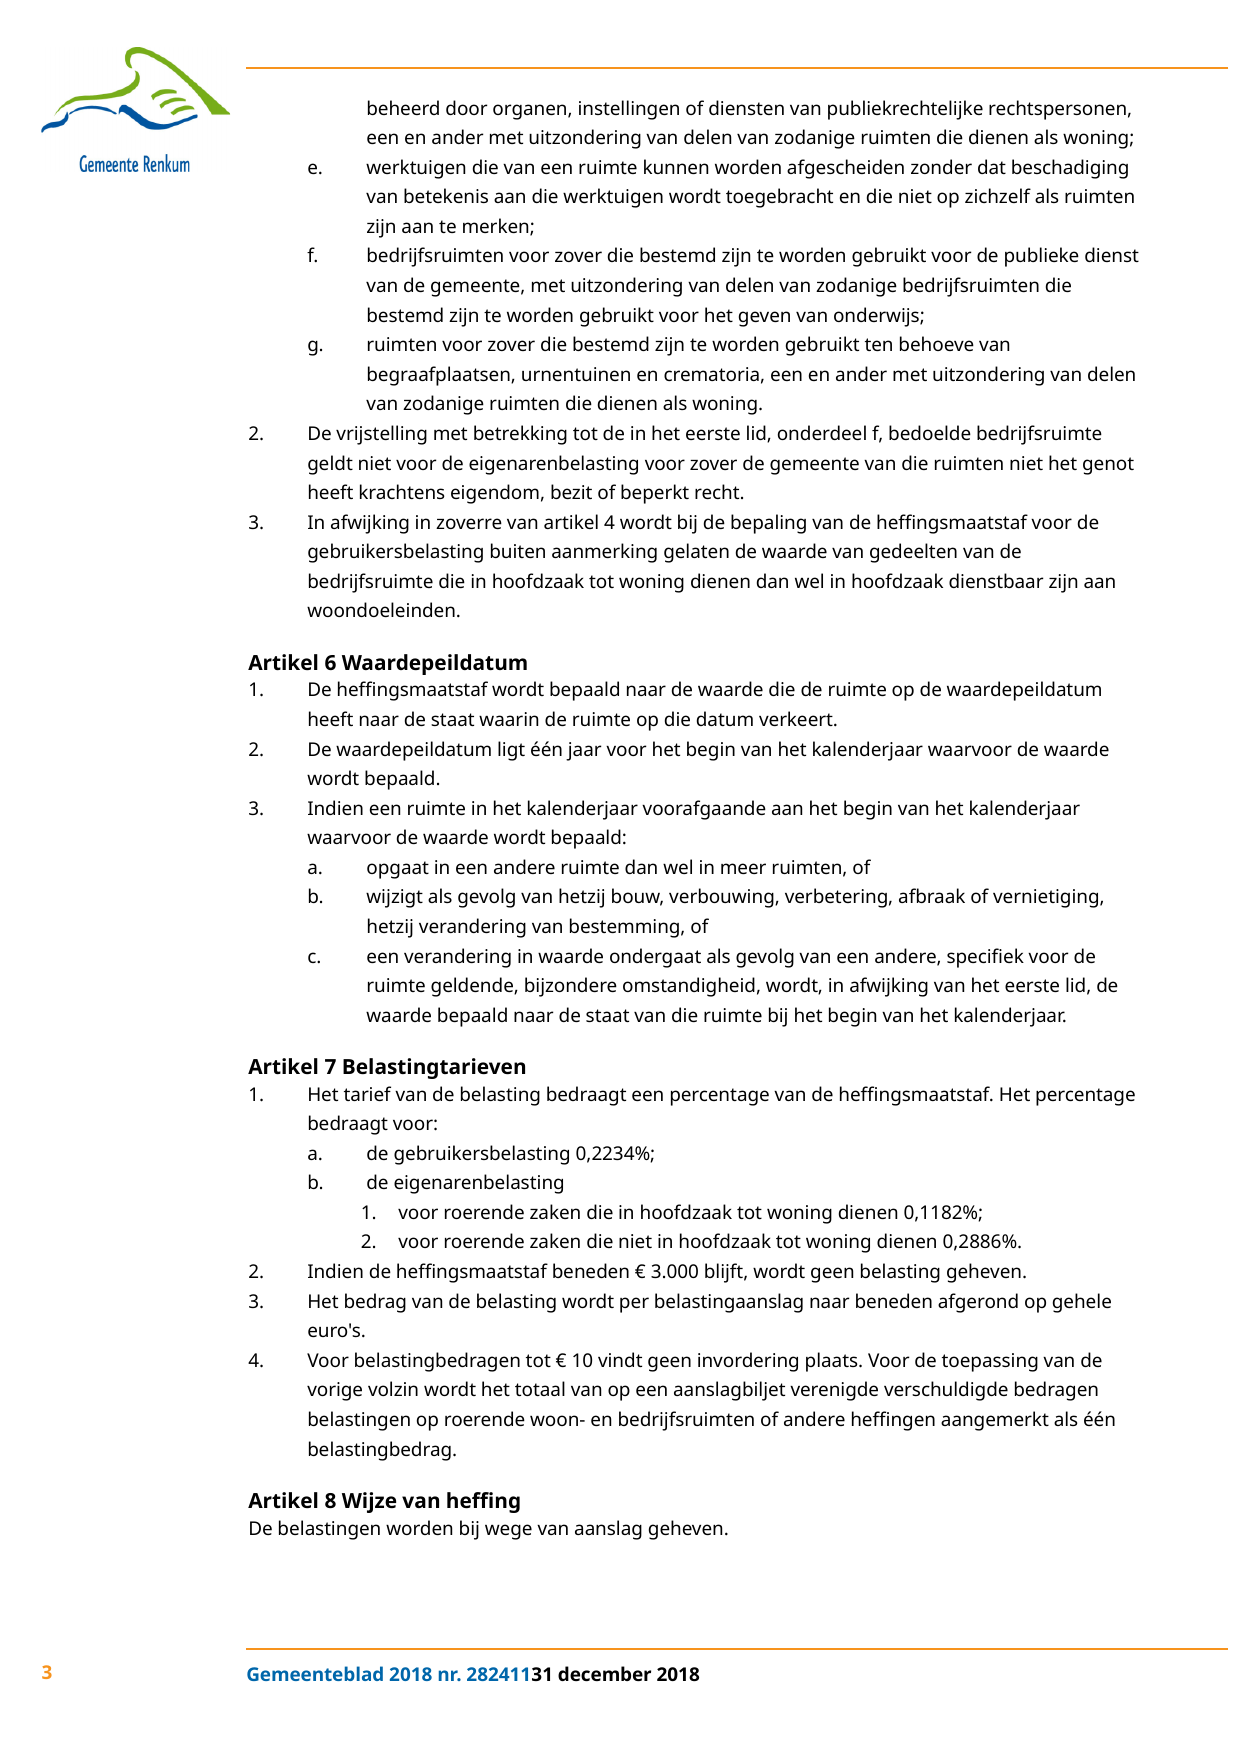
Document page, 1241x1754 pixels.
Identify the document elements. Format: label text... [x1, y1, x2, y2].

list beheerd door organen, instellingen of diensten van publiekrechtelijke rechtspersonen, een en ander met uitzondering van delen van zodanige ruimten die dienen als woning; [307, 95, 1152, 150]
list wijzigt als gevolg van hetzij bouw, verbouwing, verbetering, afbraak of vernietiging, hetzij verandering van bestemming, of [307, 884, 1152, 939]
text Artikel 7 Belastingtarieven [248, 1052, 1152, 1081]
text De belastingen worden bij wege van aanslag geheven. [248, 1515, 1152, 1540]
list Het bedrag van de belasting wordt per belastingaanslag naar beneden afgerond op gehele euro's. [248, 1288, 1152, 1343]
picture [41, 47, 231, 172]
list opgaat in een andere ruimte dan wel in meer ruimten, of [307, 854, 1152, 880]
list de eigenarenbelasting [307, 1169, 1152, 1195]
list Indien de heffingsmaatstaf beneden € 3.000 blijft, wordt geen belasting geheven. [248, 1258, 1152, 1284]
list Het tarief van de belasting bedraagt een percentage van de heffingsmaatstaf. Het percentage bedraagt voor: [248, 1081, 1152, 1136]
list voor roerende zaken die in hoofdzaak tot woning dienen 0,1182%; [361, 1199, 1152, 1225]
list De vrijstelling met betrekking tot de in het eerste lid, onderdeel f, bedoelde bedrijfsruimte geldt niet voor de eigenarenbelasting voor zover de gemeente van die ruimten niet het genot heeft krachtens eigendom, bezit of beperkt recht. [248, 420, 1152, 505]
list ruimten voor zover die bestemd zijn te worden gebruikt ten behoeve van begraafplaatsen, urnentuinen en crematoria, een en ander met uitzondering van delen van zodanige ruimten die dienen als woning. [307, 331, 1152, 416]
list In afwijking in zoverre van artikel 4 wordt bij de bepaling van de heffingsmaatstaf voor de gebruikersbelasting buiten aanmerking gelaten de waarde van gedeelten van de bedrijfsruimte die in hoofdzaak tot woning dienen dan wel in hoofdzaak dienstbaar zijn aan woondoeleinden. [248, 509, 1152, 623]
text Artikel 6 Waardepeildatum [248, 648, 1152, 677]
list De waardepeildatum ligt één jaar voor het begin van het kalenderjaar waarvoor de waarde wordt bepaald. [248, 736, 1152, 791]
text Artikel 8 Wijze van heffing [248, 1486, 1152, 1515]
list bedrijfsruimten voor zover die bestemd zijn te worden gebruikt voor de publieke dienst van de gemeente, met uitzondering van delen van zodanige bedrijfsruimten die bestemd zijn te worden gebruikt voor het geven van onderwijs; [307, 243, 1152, 328]
list de gebruikersbelasting 0,2234%; [307, 1140, 1152, 1166]
list voor roerende zaken die niet in hoofdzaak tot woning dienen 0,2886%. [361, 1229, 1152, 1254]
list Voor belastingbedragen tot € 10 vindt geen invordering plaats. Voor de toepassing van de vorige volzin wordt het totaal van op een aanslagbiljet verenigde verschuldigde bedragen belastingen op roerende woon- en bedrijfsruimten of andere heffingen aangemerkt als één belastingbedrag. [248, 1347, 1152, 1462]
list een verandering in waarde ondergaat als gevolg van een andere, specifiek voor de ruimte geldende, bijzondere omstandigheid, wordt, in afwijking van het eerste lid, de waarde bepaald naar de staat van die ruimte bij het begin van het kalenderjaar. [307, 943, 1152, 1028]
list Indien een ruimte in het kalenderjaar voorafgaande aan het begin van het kalenderjaar waarvoor de waarde wordt bepaald: [248, 795, 1152, 850]
list werktuigen die van een ruimte kunnen worden afgescheiden zonder dat beschadiging van betekenis aan die werktuigen wordt toegebracht en die niet op zichzelf als ruimten zijn aan te merken; [307, 154, 1152, 239]
list De heffingsmaatstaf wordt bepaald naar de waarde die de ruimte op de waardepeildatum heeft naar de staat waarin de ruimte op die datum verkeert. [248, 677, 1152, 732]
